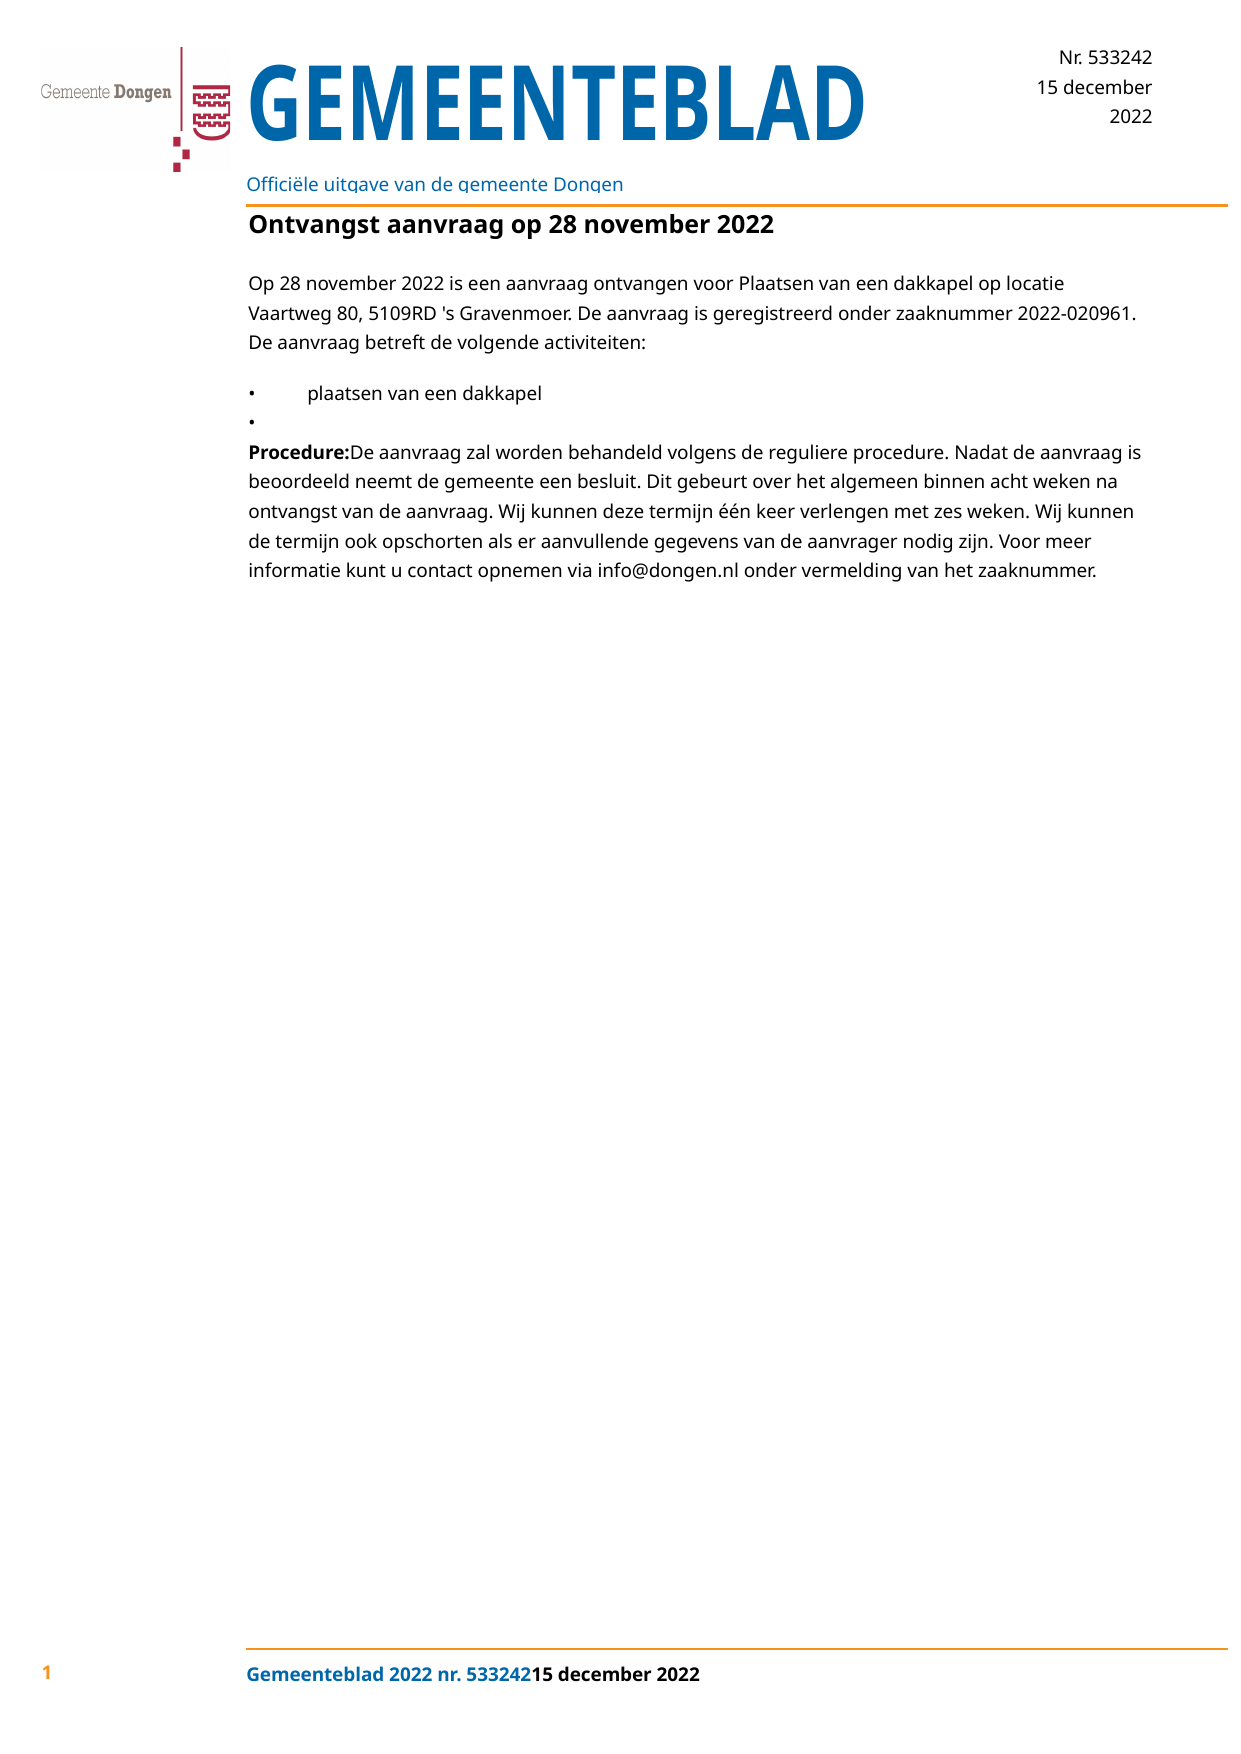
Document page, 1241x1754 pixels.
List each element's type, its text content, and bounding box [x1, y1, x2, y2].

list plaatsen van een dakkapel [248, 380, 1152, 406]
text Procedure:De aanvraag zal worden behandeld volgens de reguliere procedure. Nadat de aanvraag is beoordeeld neemt de gemeente een besluit. Dit gebeurt over het algemeen binnen acht weken na ontvangst van de aanvraag. Wij kunnen deze termijn één keer verlengen met zes weken. Wij kunnen de termijn ook opschorten als er aanvullende gegevens van de aanvrager nodig zijn. Voor meer informatie kunt u contact opnemen via info@dongen.nl onder vermelding van het zaaknummer. [248, 439, 1152, 583]
text Ontvangst aanvraag op 28 november 2022 [248, 207, 1152, 241]
picture [41, 47, 231, 172]
text Op 28 november 2022 is een aanvraag ontvangen voor Plaatsen van een dakkapel op locatie Vaartweg 80, 5109RD 's Gravenmoer. De aanvraag is geregistreerd onder zaaknummer 2022-020961. De aanvraag betreft de volgende activiteiten: [248, 270, 1152, 355]
